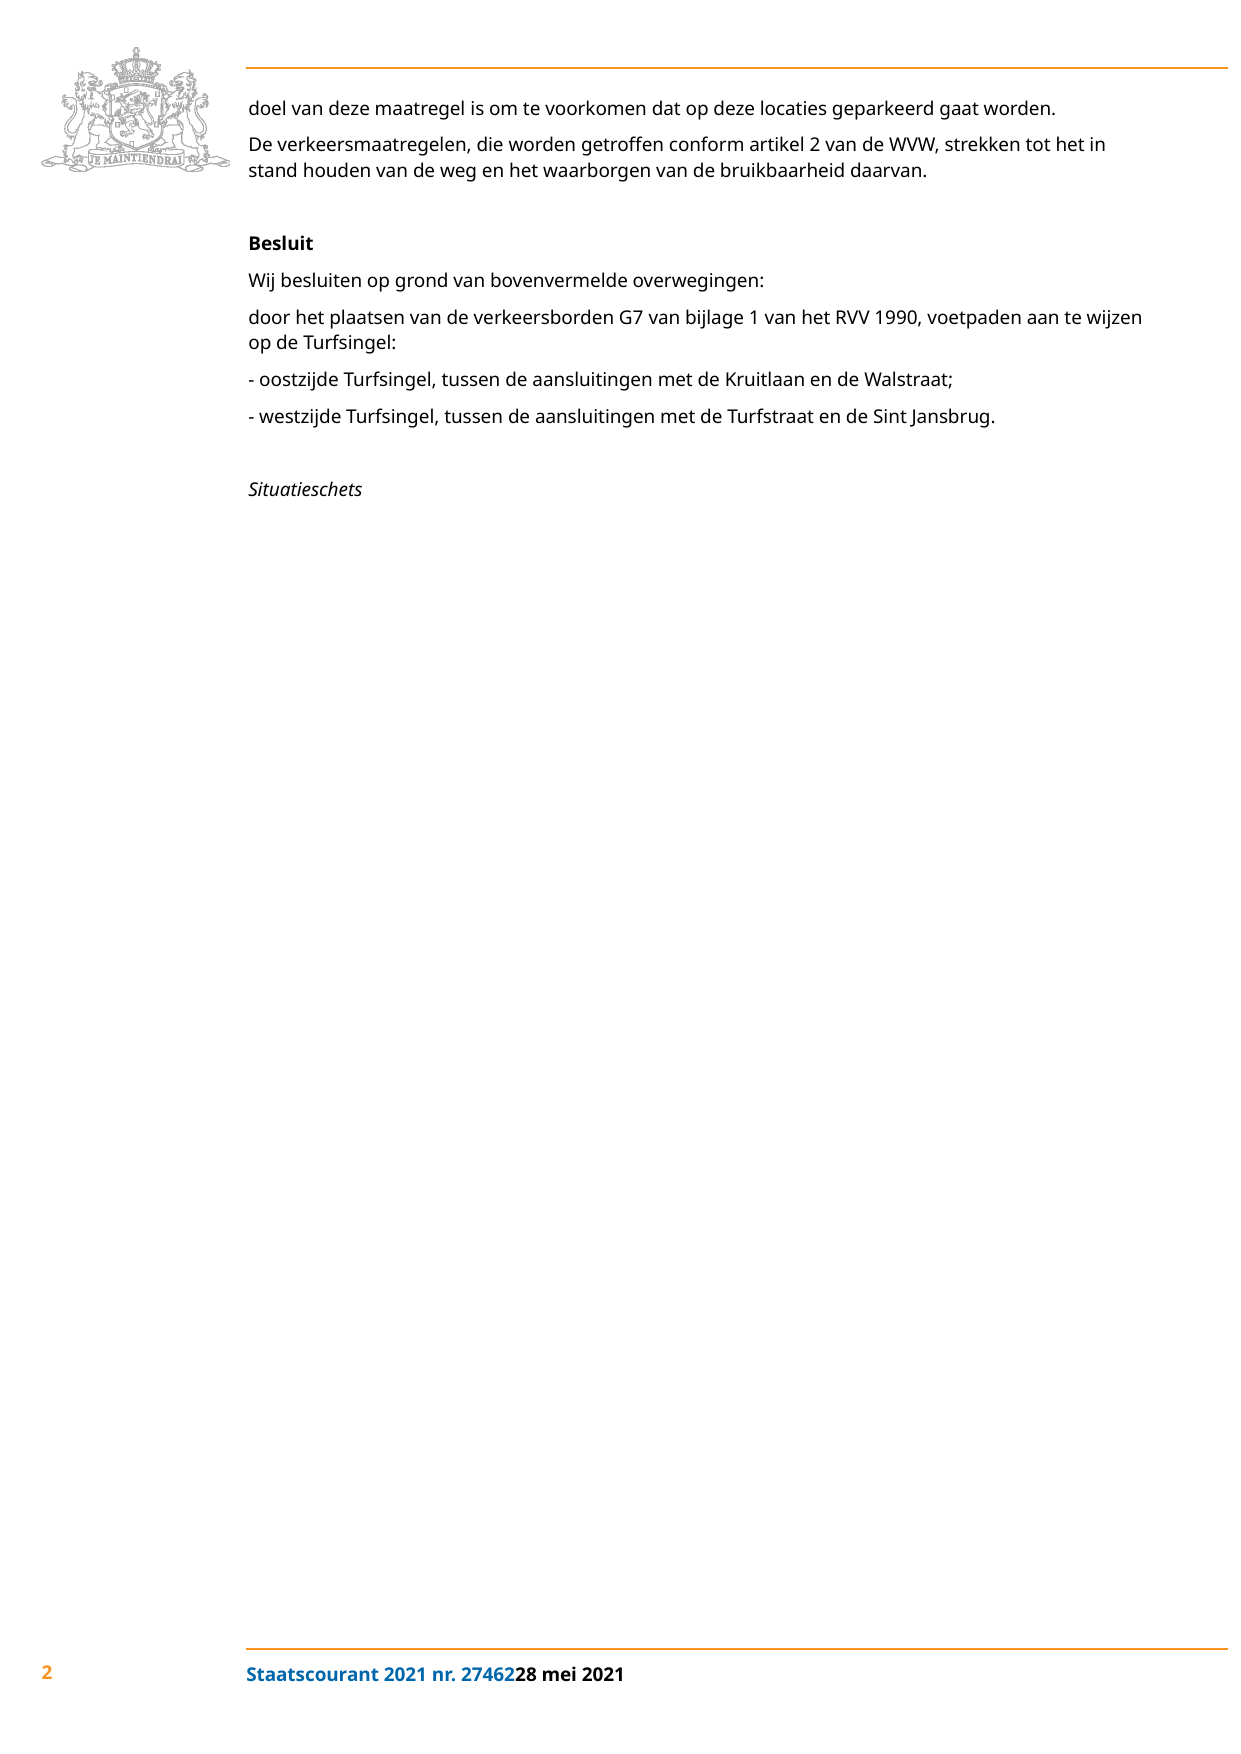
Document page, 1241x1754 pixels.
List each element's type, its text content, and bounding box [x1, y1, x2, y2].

text doel van deze maatregel is om te voorkomen dat op deze locaties geparkeerd gaat worden. [248, 95, 1152, 121]
text door het plaatsen van de verkeersborden G7 van bijlage 1 van het RVV 1990, voetpaden aan te wijzen op de Turfsingel: [248, 304, 1152, 355]
text Situatieschets [248, 476, 1152, 502]
picture [41, 47, 231, 172]
text Wij besluiten op grond van bovenvermelde overwegingen: [248, 267, 1152, 293]
text De verkeersmaatregelen, die worden getroffen conform artikel 2 van de WVW, strekken tot het in stand houden van de weg en het waarborgen van de bruikbaarheid daarvan. [248, 131, 1152, 183]
text - westzijde Turfsingel, tussen de aansluitingen met de Turfstraat en de Sint Jansbrug. [248, 403, 1152, 429]
text Besluit [248, 231, 1152, 256]
text - oostzijde Turfsingel, tussen de aansluitingen met de Kruitlaan en de Walstraat; [248, 366, 1152, 392]
